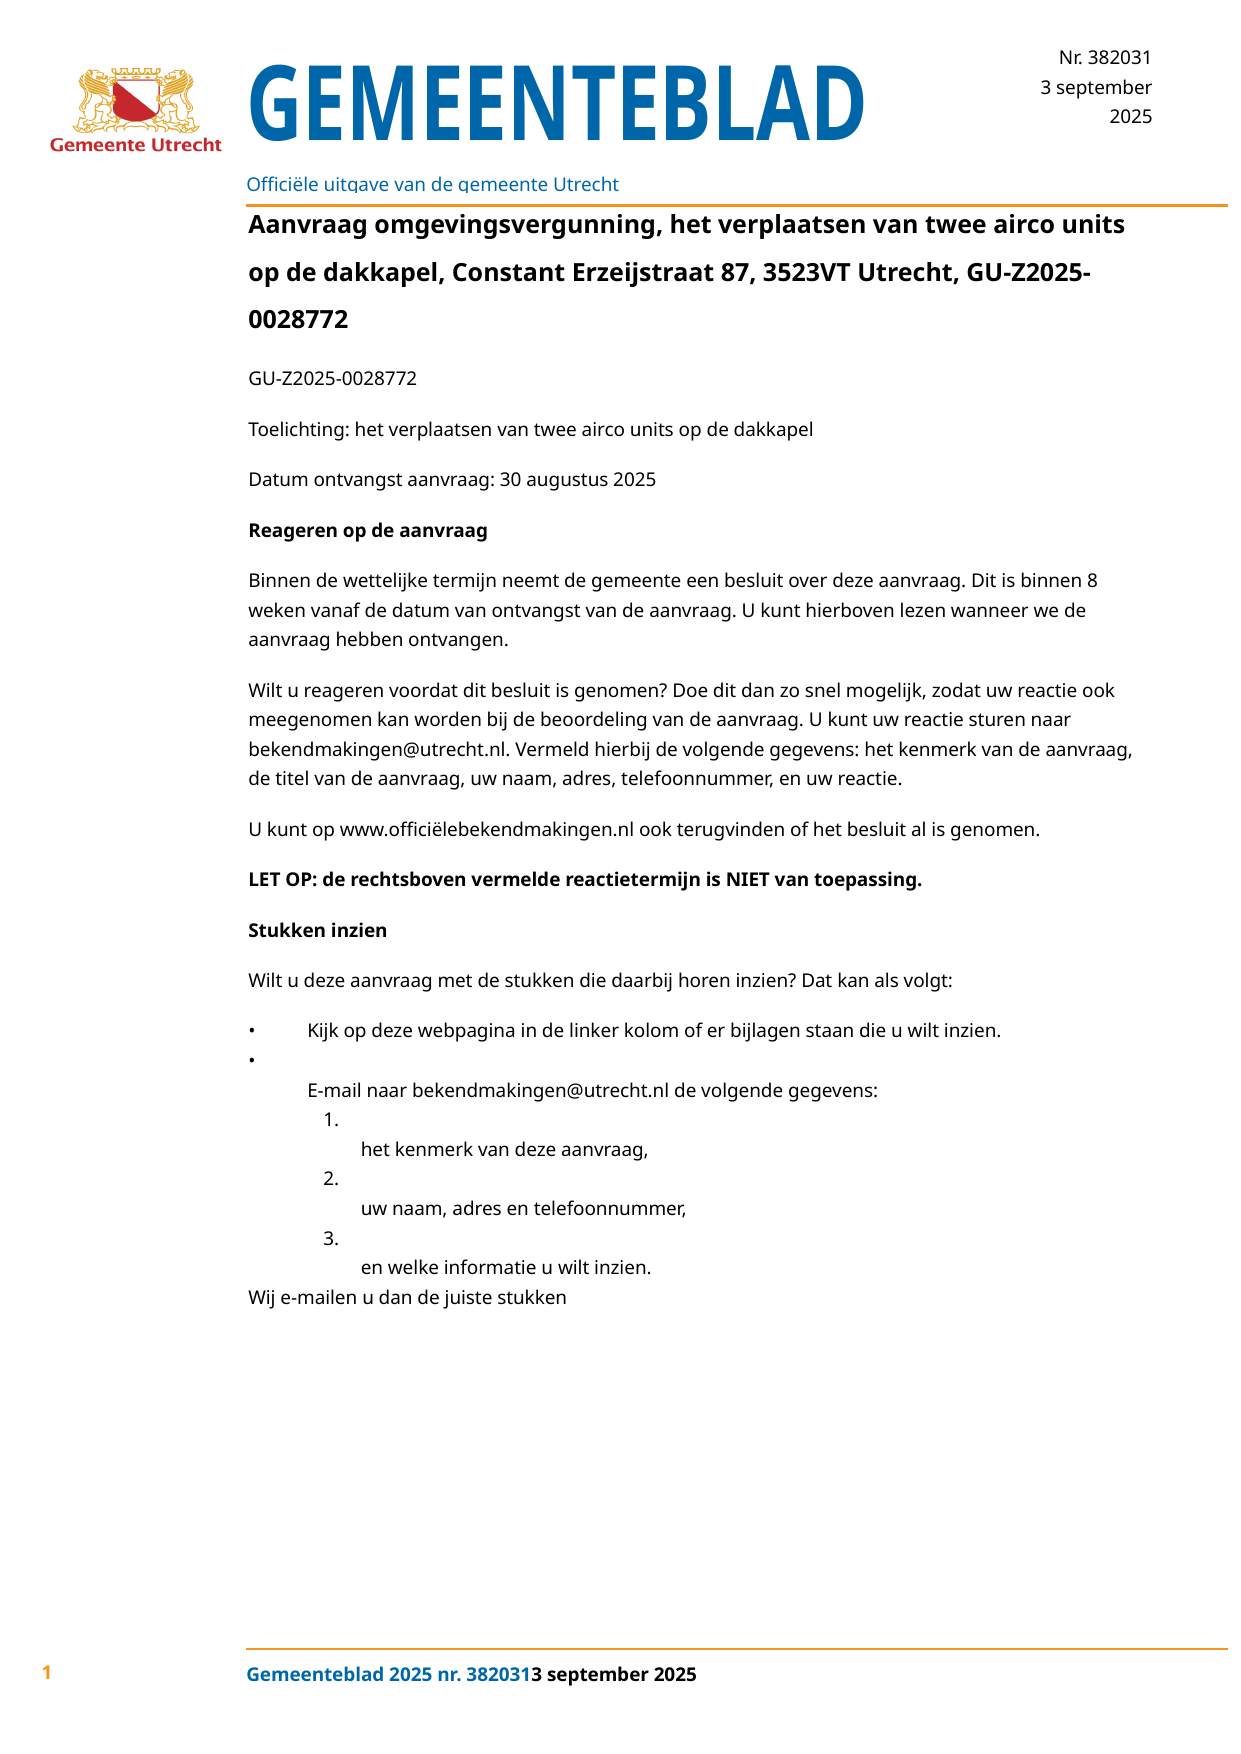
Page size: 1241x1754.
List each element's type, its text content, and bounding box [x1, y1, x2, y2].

list E-mail naar bekendmakingen@utrecht.nl de volgende gegevens: [248, 1077, 1152, 1102]
picture [41, 47, 231, 172]
text Stukken inzien [248, 917, 1152, 942]
text Datum ontvangst aanvraag: 30 augustus 2025 [248, 466, 1152, 492]
list en welke informatie u wilt inzien. [323, 1254, 1152, 1280]
text LET OP: de rechtsboven vermelde reactietermijn is NIET van toepassing. [248, 866, 1152, 892]
text Wij e-mailen u dan de juiste stukken [248, 1284, 1152, 1309]
text Reageren op de aanvraag [248, 517, 1152, 542]
text Binnen de wettelijke termijn neemt de gemeente een besluit over deze aanvraag. Dit is binnen 8 weken vanaf de datum van ontvangst van de aanvraag. U kunt hierboven lezen wanneer we de aanvraag hebben ontvangen. [248, 567, 1152, 652]
text Wilt u deze aanvraag met de stukken die daarbij horen inzien? Dat kan als volgt: [248, 967, 1152, 993]
text Aanvraag omgevingsvergunning, het verplaatsen van twee airco units op de dakkapel, Constant Erzeijstraat 87, 3523VT Utrecht, GU-Z2025-0028772 [248, 207, 1152, 336]
list uw naam, adres en telefoonnummer, [323, 1195, 1152, 1221]
text GU-Z2025-0028772 [248, 366, 1152, 391]
list Kijk op deze webpagina in de linker kolom of er bijlagen staan die u wilt inzien. [248, 1018, 1152, 1043]
text Wilt u reageren voordat dit besluit is genomen? Doe dit dan zo snel mogelijk, zodat uw reactie ook meegenomen kan worden bij de beoordeling van de aanvraag. U kunt uw reactie sturen naar bekendmakingen@utrecht.nl. Vermeld hierbij de volgende gegevens: het kenmerk van de aanvraag, de titel van de aanvraag, uw naam, adres, telefoonnummer, en uw reactie. [248, 677, 1152, 791]
list het kenmerk van deze aanvraag, [323, 1136, 1152, 1162]
text U kunt op www.officiëlebekendmakingen.nl ook terugvinden of het besluit al is genomen. [248, 816, 1152, 842]
text Toelichting: het verplaatsen van twee airco units op de dakkapel [248, 416, 1152, 442]
